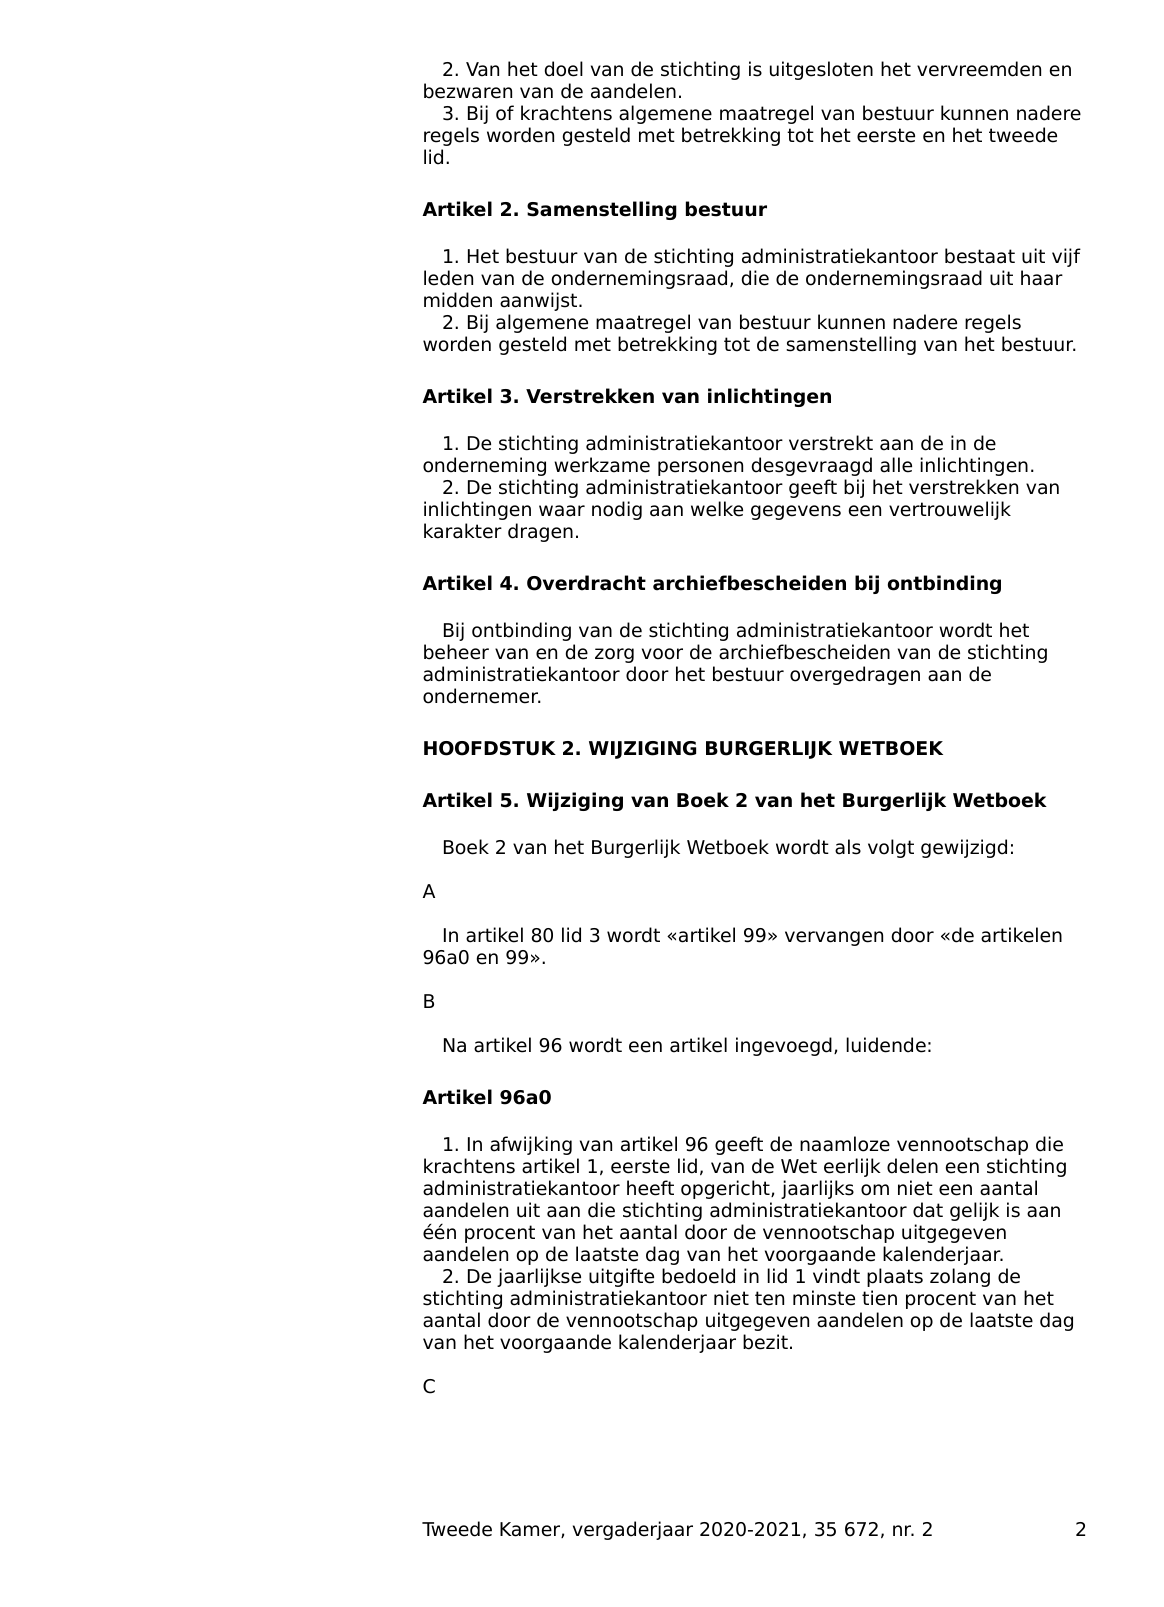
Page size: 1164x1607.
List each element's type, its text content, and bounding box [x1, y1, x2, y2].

text Boek 2 van het Burgerlijk Wetboek wordt als volgt gewijzigd: [422, 837, 1087, 858]
text B [422, 991, 1087, 1013]
text C [422, 1376, 1087, 1398]
text 2. De jaarlijkse uitgifte bedoeld in lid 1 vindt plaats zolang de stichting administratiekantoor niet ten minste tien procent van het aantal door de vennootschap uitgegeven aandelen op de laatste dag van het voorgaande kalenderjaar bezit. [422, 1266, 1087, 1354]
text 2. Bij algemene maatregel van bestuur kunnen nadere regels worden gesteld met betrekking tot de samenstelling van het bestuur. [422, 312, 1087, 356]
subtitle Artikel 5. Wijziging van Boek 2 van het Burgerlijk Wetboek [422, 789, 1087, 812]
text Na artikel 96 wordt een artikel ingevoegd, luidende: [422, 1035, 1087, 1057]
text 2. De stichting administratiekantoor geeft bij het verstrekken van inlichtingen waar nodig aan welke gegevens een vertrouwelijk karakter dragen. [422, 477, 1087, 543]
subtitle Artikel 4. Overdracht archiefbescheiden bij ontbinding [422, 573, 1087, 595]
subtitle Artikel 3. Verstrekken van inlichtingen [422, 386, 1087, 408]
text 1. Het bestuur van de stichting administratiekantoor bestaat uit vijf leden van de ondernemingsraad, die de ondernemingsraad uit haar midden aanwijst. [422, 246, 1087, 312]
text 1. In afwijking van artikel 96 geeft de naamloze vennootschap die krachtens artikel 1, eerste lid, van de Wet eerlijk delen een stichting administratiekantoor heeft opgericht, jaarlijks om niet een aantal aandelen uit aan die stichting administratiekantoor dat gelijk is aan één procent van het aantal door de vennootschap uitgegeven aandelen op de laatste dag van het voorgaande kalenderjaar. [422, 1134, 1087, 1266]
text A [422, 881, 1087, 903]
text 3. Bij of krachtens algemene maatregel van bestuur kunnen nadere regels worden gesteld met betrekking tot het eerste en het tweede lid. [422, 103, 1087, 169]
text Bij ontbinding van de stichting administratiekantoor wordt het beheer van en de zorg voor de archiefbescheiden van de stichting administratiekantoor door het bestuur overgedragen aan de ondernemer. [422, 620, 1087, 708]
text In artikel 80 lid 3 wordt «artikel 99» vervangen door «de artikelen 96a0 en 99». [422, 925, 1087, 969]
subtitle Artikel 2. Samenstelling bestuur [422, 199, 1087, 221]
subtitle HOOFDSTUK 2. WIJZIGING BURGERLIJK WETBOEK [422, 738, 1087, 759]
text 2. Van het doel van de stichting is uitgesloten het vervreemden en bezwaren van de aandelen. [422, 59, 1087, 103]
text 1. De stichting administratiekantoor verstrekt aan de in de onderneming werkzame personen desgevraagd alle inlichtingen. [422, 433, 1087, 477]
subtitle Artikel 96a0 [422, 1087, 1087, 1109]
